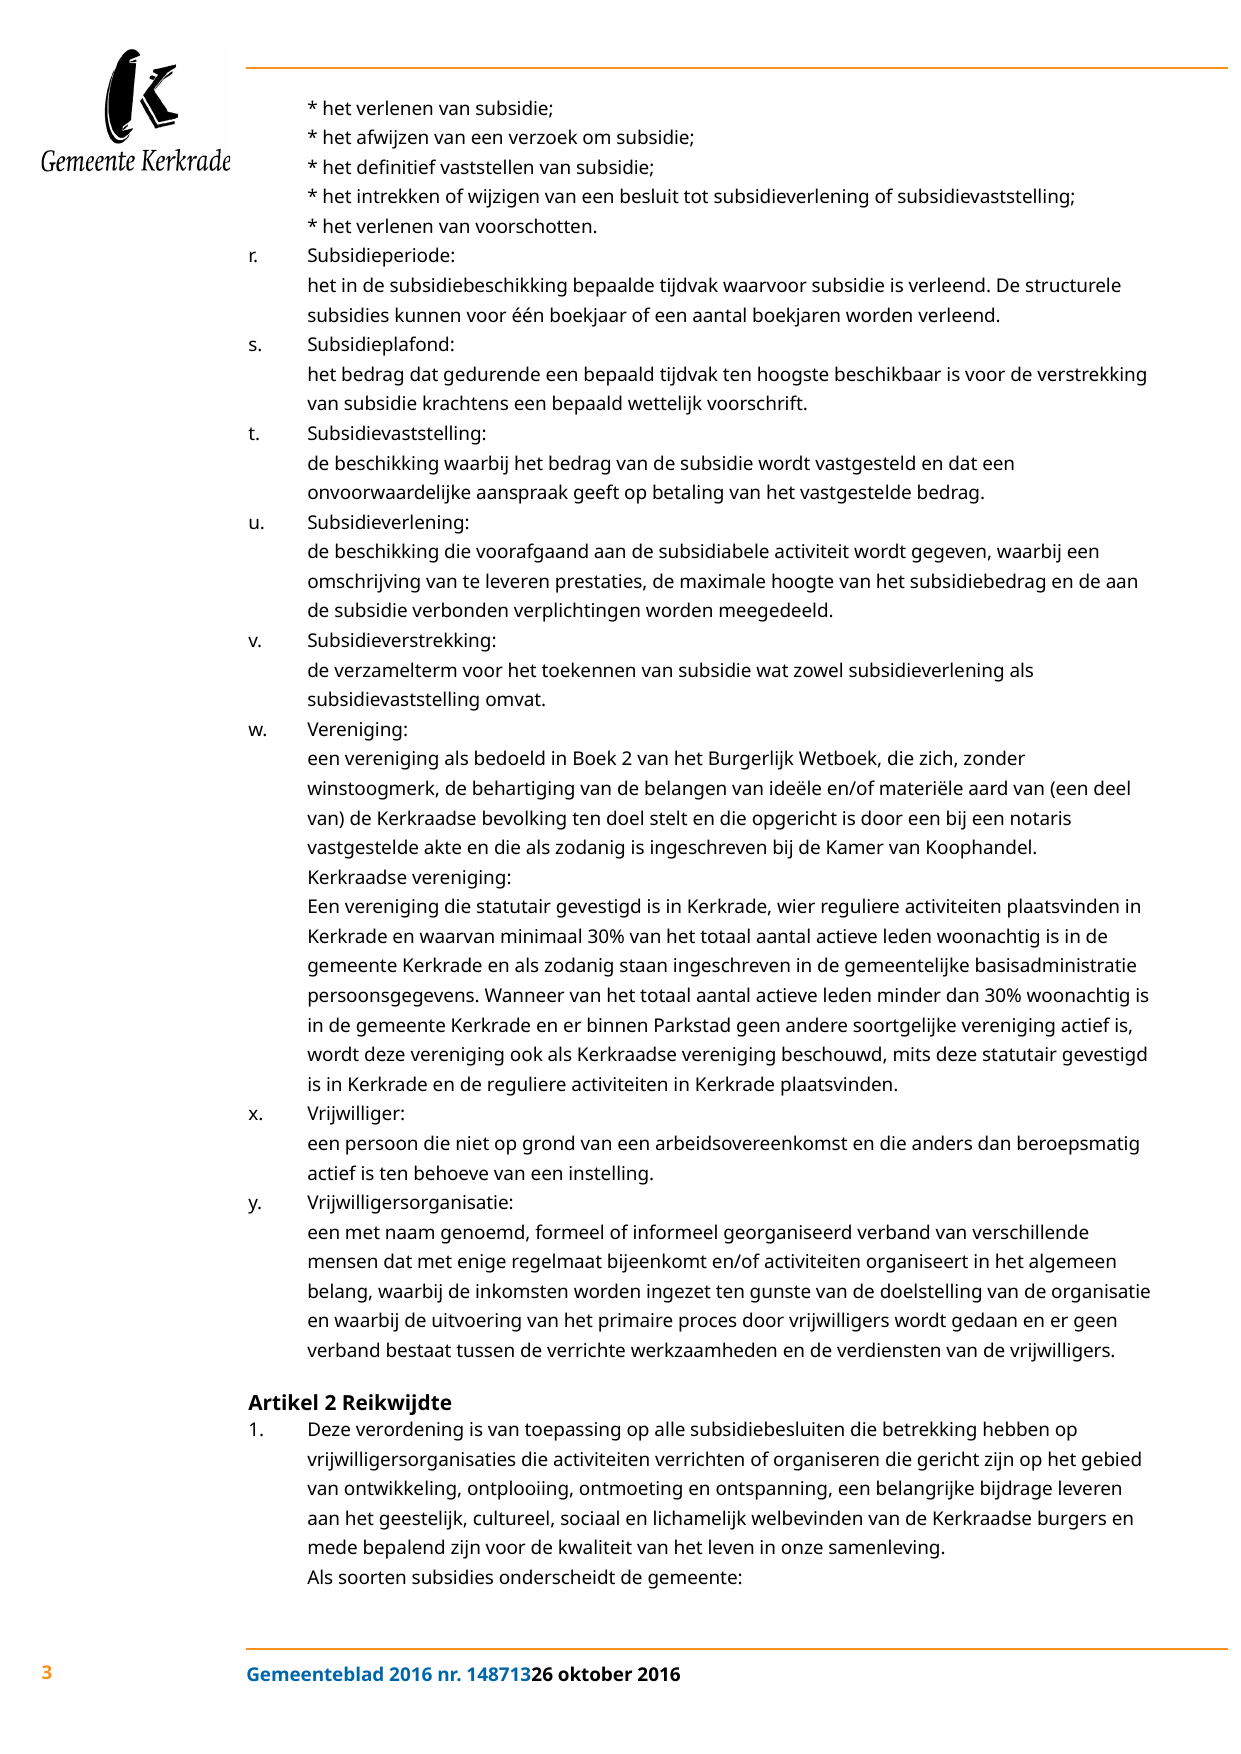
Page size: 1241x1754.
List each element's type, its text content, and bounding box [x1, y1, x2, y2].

list Vereniging: [248, 716, 1152, 742]
list * het intrekken of wijzigen van een besluit tot subsidieverlening of subsidievaststelling; [248, 183, 1152, 209]
list Subsidieperiode: [248, 243, 1152, 268]
list Een vereniging die statutair gevestigd is in Kerkrade, wier reguliere activiteiten plaatsvinden in Kerkrade en waarvan minimaal 30% van het totaal aantal actieve leden woonachtig is in de gemeente Kerkrade en als zodanig staan ingeschreven in de gemeentelijke basisadministratie persoonsgegevens. Wanneer van het totaal aantal actieve leden minder dan 30% woonachtig is in de gemeente Kerkrade en er binnen Parkstad geen andere soortgelijke vereniging actief is, wordt deze vereniging ook als Kerkraadse vereniging beschouwd, mits deze statutair gevestigd is in Kerkrade en de reguliere activiteiten in Kerkrade plaatsvinden. [248, 893, 1152, 1097]
list een persoon die niet op grond van een arbeidsovereenkomst en die anders dan beroepsmatig actief is ten behoeve van een instelling. [248, 1130, 1152, 1186]
list een met naam genoemd, formeel of informeel georganiseerd verband van verschillende mensen dat met enige regelmaat bijeenkomt en/of activiteiten organiseert in het algemeen belang, waarbij de inkomsten worden ingezet ten gunste van de doelstelling van de organisatie en waarbij de uitvoering van het primaire proces door vrijwilligers wordt gedaan en er geen verband bestaat tussen de verrichte werkzaamheden en de verdiensten van de vrijwilligers. [248, 1219, 1152, 1363]
list Vrijwilliger: [248, 1101, 1152, 1126]
list de verzamelterm voor het toekennen van subsidie wat zowel subsidieverlening als subsidievaststelling omvat. [248, 657, 1152, 712]
picture [41, 47, 231, 172]
list de beschikking die voorafgaand aan de subsidiabele activiteit wordt gegeven, waarbij een omschrijving van te leveren prestaties, de maximale hoogte van het subsidiebedrag en de aan de subsidie verbonden verplichtingen worden meegedeeld. [248, 538, 1152, 623]
list Vrijwilligersorganisatie: [248, 1189, 1152, 1215]
list Subsidieplafond: [248, 331, 1152, 357]
list * het verlenen van subsidie; [248, 95, 1152, 121]
list de beschikking waarbij het bedrag van de subsidie wordt vastgesteld en dat een onvoorwaardelijke aanspraak geeft op betaling van het vastgestelde bedrag. [248, 450, 1152, 505]
text Artikel 2 Reikwijdte [248, 1388, 1152, 1416]
list het bedrag dat gedurende een bepaald tijdvak ten hoogste beschikbaar is voor de verstrekking van subsidie krachtens een bepaald wettelijk voorschrift. [248, 361, 1152, 416]
list * het verlenen van voorschotten. [248, 213, 1152, 239]
list * het afwijzen van een verzoek om subsidie; [248, 124, 1152, 150]
list Kerkraadse vereniging: [248, 864, 1152, 890]
list een vereniging als bedoeld in Boek 2 van het Burgerlijk Wetboek, die zich, zonder winstoogmerk, de behartiging van de belangen van ideële en/of materiële aard van (een deel van) de Kerkraadse bevolking ten doel stelt en die opgericht is door een bij een notaris vastgestelde akte en die als zodanig is ingeschreven bij de Kamer van Koophandel. [248, 746, 1152, 860]
list * het definitief vaststellen van subsidie; [248, 154, 1152, 180]
list Subsidieverstrekking: [248, 627, 1152, 653]
list Subsidieverlening: [248, 509, 1152, 535]
list Deze verordening is van toepassing op alle subsidiebesluiten die betrekking hebben op vrijwilligersorganisaties die activiteiten verrichten of organiseren die gericht zijn op het gebied van ontwikkeling, ontplooiing, ontmoeting en ontspanning, een belangrijke bijdrage leveren aan het geestelijk, cultureel, sociaal en lichamelijk welbevinden van de Kerkraadse burgers en mede bepalend zijn voor de kwaliteit van het leven in onze samenleving. [248, 1416, 1152, 1560]
list het in de subsidiebeschikking bepaalde tijdvak waarvoor subsidie is verleend. De structurele subsidies kunnen voor één boekjaar of een aantal boekjaren worden verleend. [248, 272, 1152, 328]
list Subsidievaststelling: [248, 420, 1152, 446]
list Als soorten subsidies onderscheidt de gemeente: [248, 1564, 1152, 1590]
